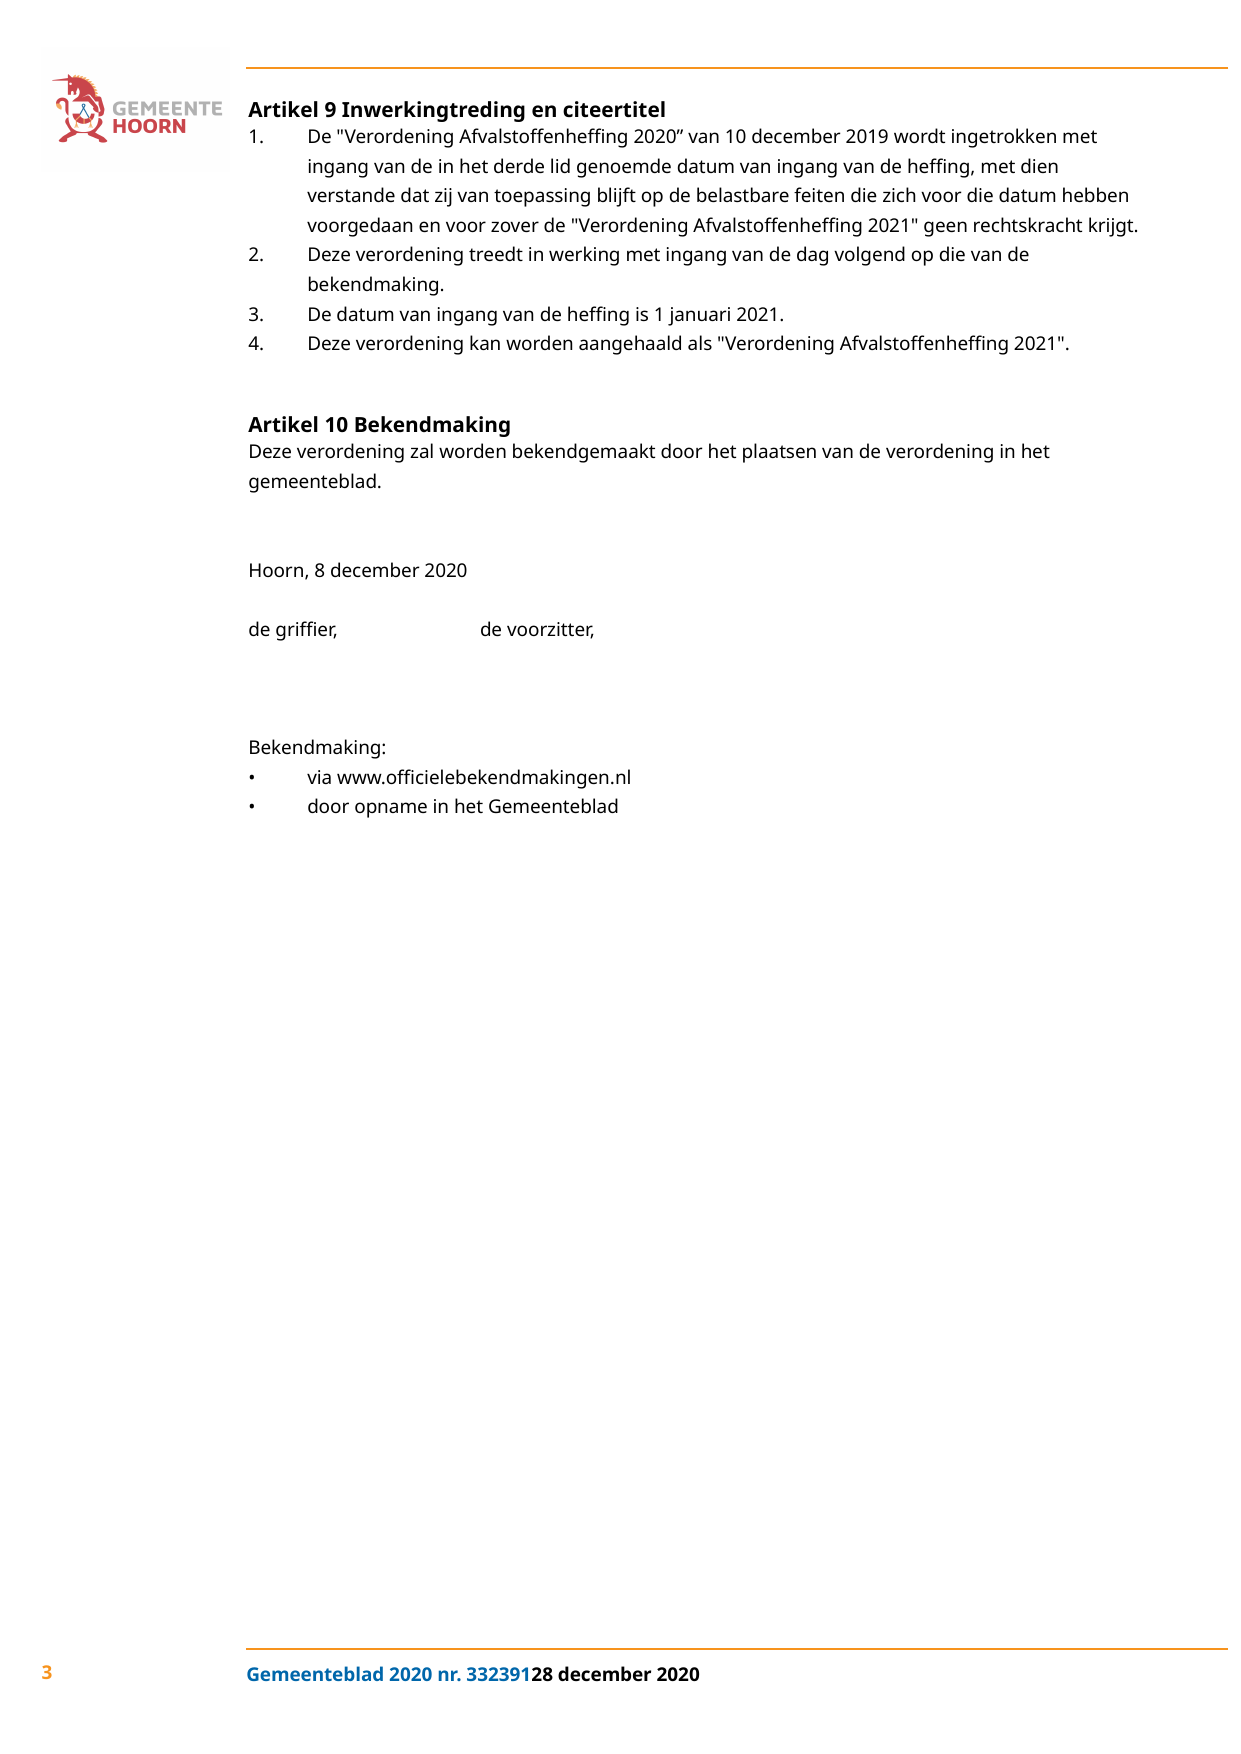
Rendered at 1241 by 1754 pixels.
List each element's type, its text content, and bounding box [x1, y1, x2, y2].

list Deze verordening kan worden aangehaald als "Verordening Afvalstoffenheffing 2021". [248, 330, 1152, 356]
list De "Verordening Afvalstoffenheffing 2020” van 10 december 2019 wordt ingetrokken met ingang van de in het derde lid genoemde datum van ingang van de heffing, met dien verstande dat zij van toepassing blijft op de belastbare feiten die zich voor die datum hebben voorgedaan en voor zover de "Verordening Afvalstoffenheffing 2021" geen rechtskracht krijgt. [248, 123, 1152, 238]
text Artikel 9 Inwerkingtreding en citeertitel [248, 95, 1152, 123]
text Deze verordening zal worden bekendgemaakt door het plaatsen van de verordening in het gemeenteblad. [248, 439, 1152, 494]
list via www.officielebekendmakingen.nl [248, 764, 1152, 790]
text Bekendmaking: [248, 734, 1152, 760]
list door opname in het Gemeenteblad [248, 794, 1152, 819]
text Artikel 10 Bekendmaking [248, 410, 1152, 439]
text de griffier, de voorzitter, [248, 616, 1152, 642]
picture [41, 47, 231, 172]
list De datum van ingang van de heffing is 1 januari 2021. [248, 301, 1152, 326]
text Hoorn, 8 december 2020 [248, 557, 1152, 583]
list Deze verordening treedt in werking met ingang van de dag volgend op die van de bekendmaking. [248, 242, 1152, 297]
